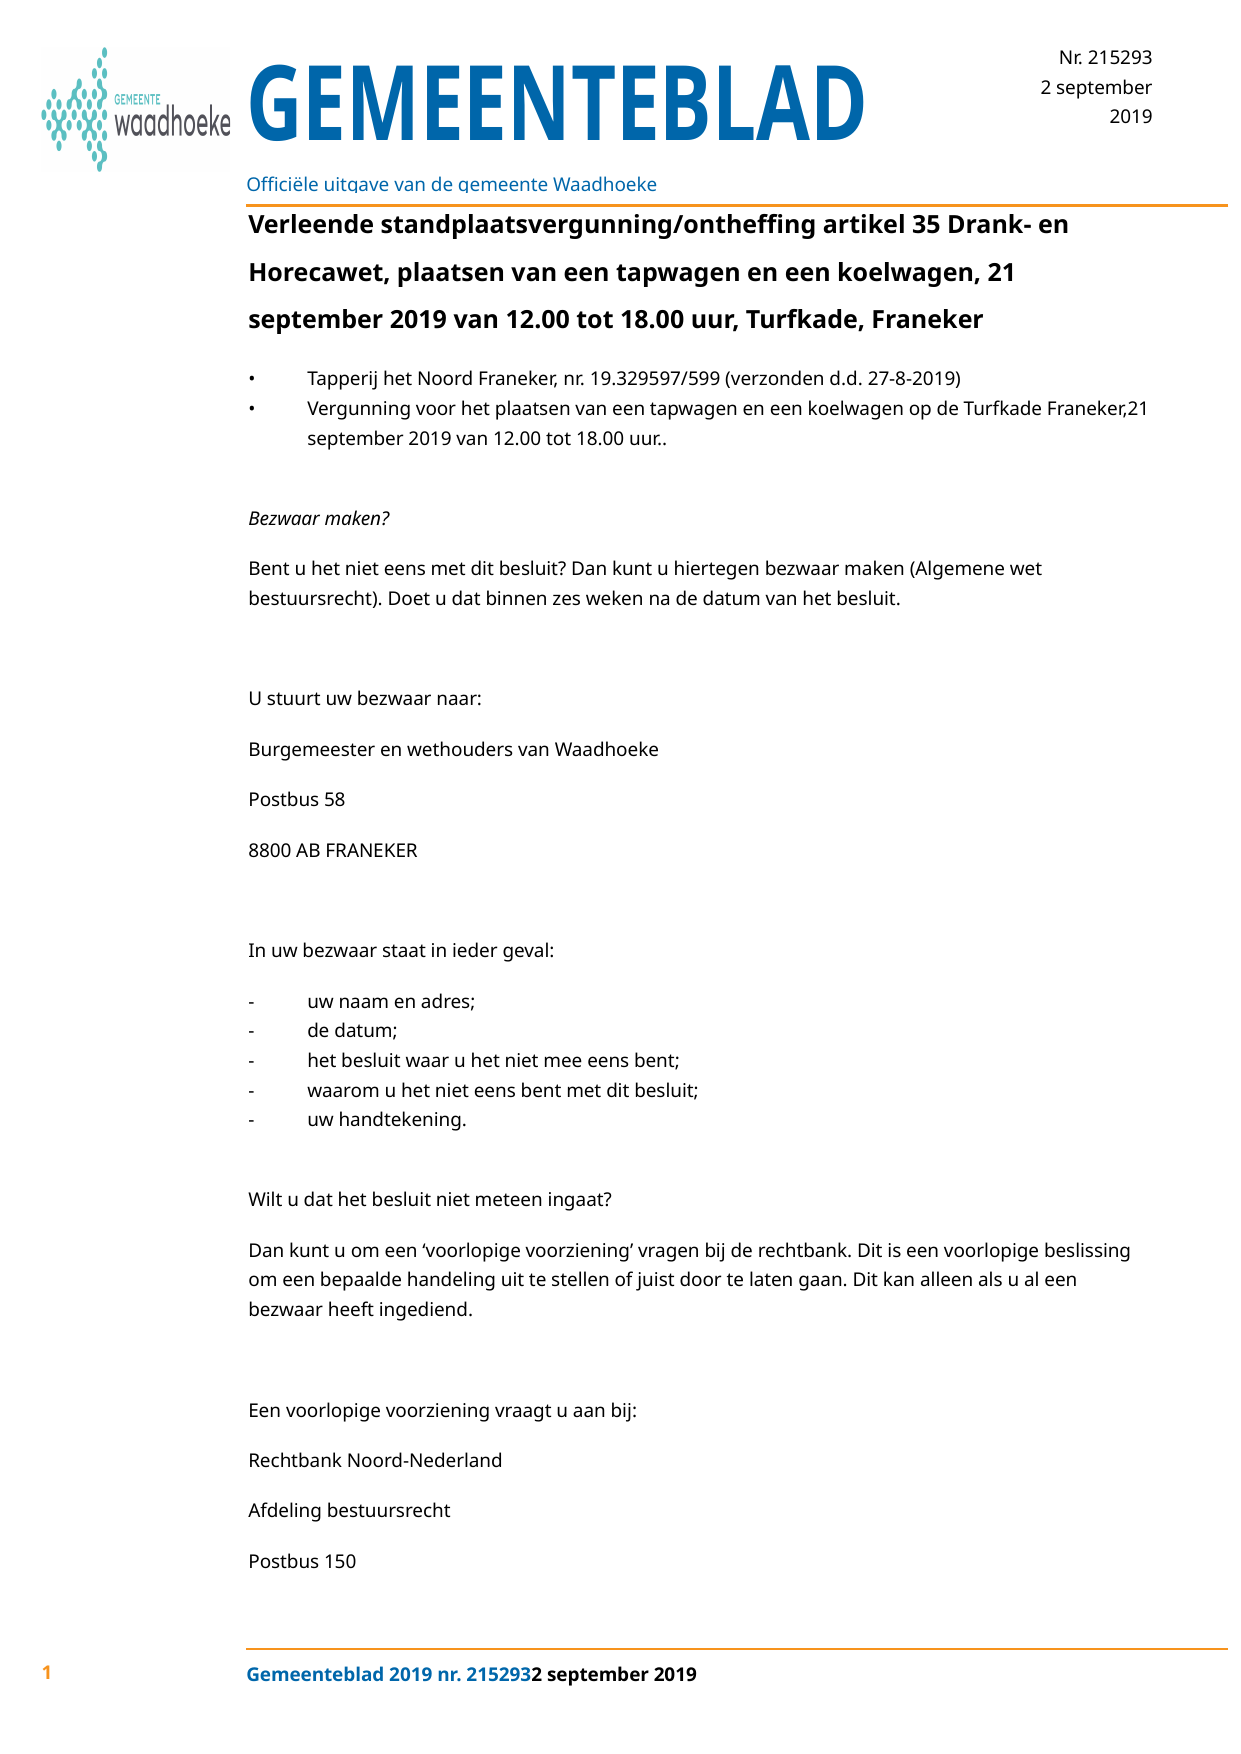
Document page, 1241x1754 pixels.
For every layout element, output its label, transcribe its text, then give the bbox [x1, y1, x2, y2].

list waarom u het niet eens bent met dit besluit; [248, 1077, 1152, 1102]
list uw naam en adres; [248, 988, 1152, 1014]
text Afdeling bestuursrecht [248, 1498, 1152, 1523]
text 8800 AB FRANEKER [248, 837, 1152, 862]
text Bezwaar maken? [248, 505, 1152, 530]
text U stuurt uw bezwaar naar: [248, 686, 1152, 711]
text Postbus 150 [248, 1548, 1152, 1574]
list uw handtekening. [248, 1106, 1152, 1132]
text Wilt u dat het besluit niet meteen ingaat? [248, 1186, 1152, 1212]
list Tapperij het Noord Franeker, nr. 19.329597/599 (verzonden d.d. 27-8-2019) [248, 366, 1152, 391]
text Dan kunt u om een ‘voorlopige voorziening’ vragen bij de rechtbank. Dit is een voorlopige beslissing om een bepaalde handeling uit te stellen of juist door te laten gaan. Dit kan alleen als u al een bezwaar heeft ingediend. [248, 1237, 1152, 1322]
text Verleende standplaatsvergunning/ontheffing artikel 35 Drank- en Horecawet, plaatsen van een tapwagen en een koelwagen, 21 september 2019 van 12.00 tot 18.00 uur, Turfkade, Franeker [248, 207, 1152, 336]
text In uw bezwaar staat in ieder geval: [248, 938, 1152, 963]
list de datum; [248, 1018, 1152, 1043]
list Vergunning voor het plaatsen van een tapwagen en een koelwagen op de Turfkade Franeker,21 september 2019 van 12.00 tot 18.00 uur.. [248, 395, 1152, 450]
text Postbus 58 [248, 786, 1152, 812]
text Burgemeester en wethouders van Waadhoeke [248, 736, 1152, 762]
text Rechtbank Noord-Nederland [248, 1447, 1152, 1473]
picture [41, 47, 231, 172]
text Bent u het niet eens met dit besluit? Dan kunt u hiertegen bezwaar maken (Algemene wet bestuursrecht). Doet u dat binnen zes weken na de datum van het besluit. [248, 555, 1152, 610]
text Een voorlopige voorziening vraagt u aan bij: [248, 1397, 1152, 1422]
list het besluit waar u het niet mee eens bent; [248, 1047, 1152, 1073]
